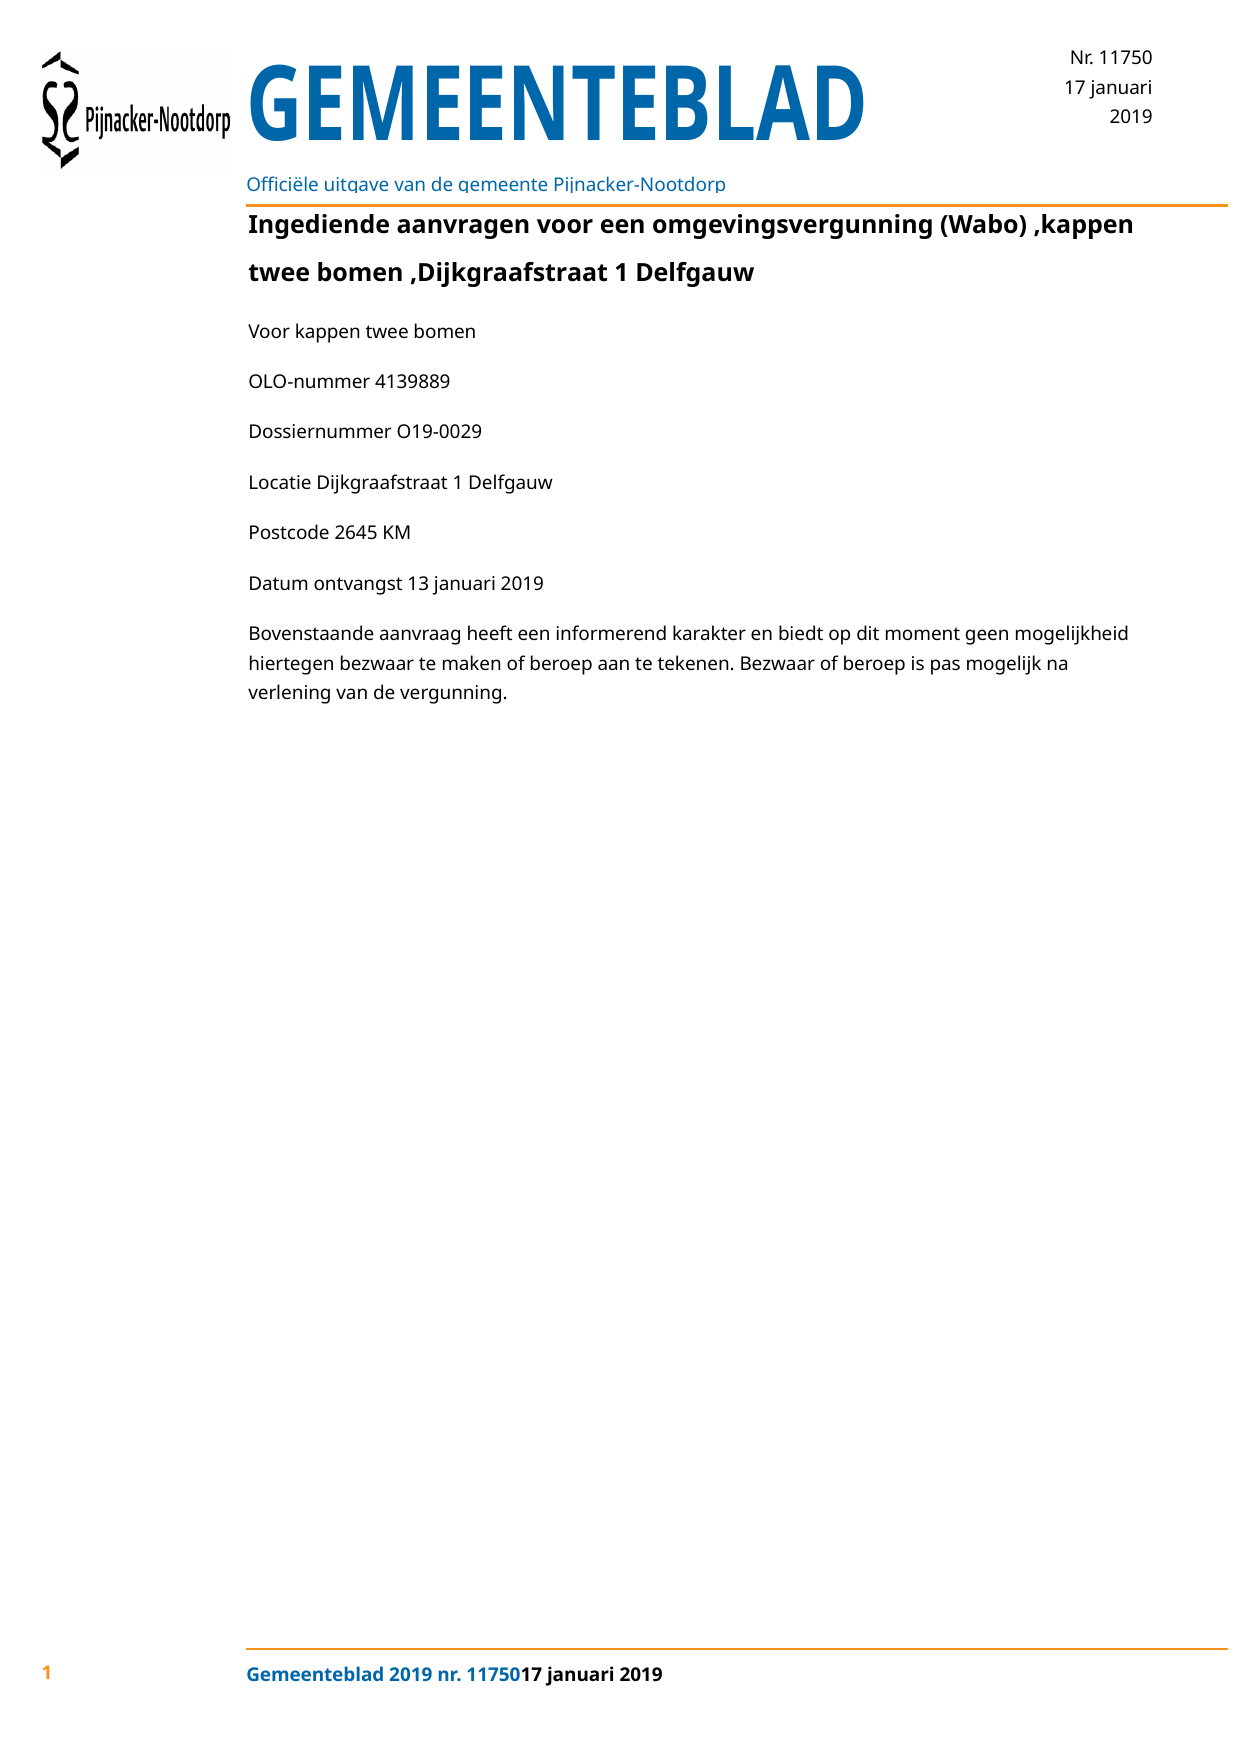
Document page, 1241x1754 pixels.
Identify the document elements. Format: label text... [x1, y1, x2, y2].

text OLO-nummer 4139889 [248, 368, 1152, 394]
text Locatie Dijkgraafstraat 1 Delfgauw [248, 469, 1152, 495]
text Ingediende aanvragen voor een omgevingsvergunning (Wabo) ,kappen twee bomen ,Dijkgraafstraat 1 Delfgauw [248, 207, 1152, 288]
text Datum ontvangst 13 januari 2019 [248, 570, 1152, 596]
text Bovenstaande aanvraag heeft een informerend karakter en biedt op dit moment geen mogelijkheid hiertegen bezwaar te maken of beroep aan te tekenen. Bezwaar of beroep is pas mogelijk na verlening van de vergunning. [248, 620, 1152, 705]
text Voor kappen twee bomen [248, 318, 1152, 344]
text Dossiernummer O19-0029 [248, 419, 1152, 444]
picture [41, 47, 231, 172]
text Postcode 2645 KM [248, 519, 1152, 545]
